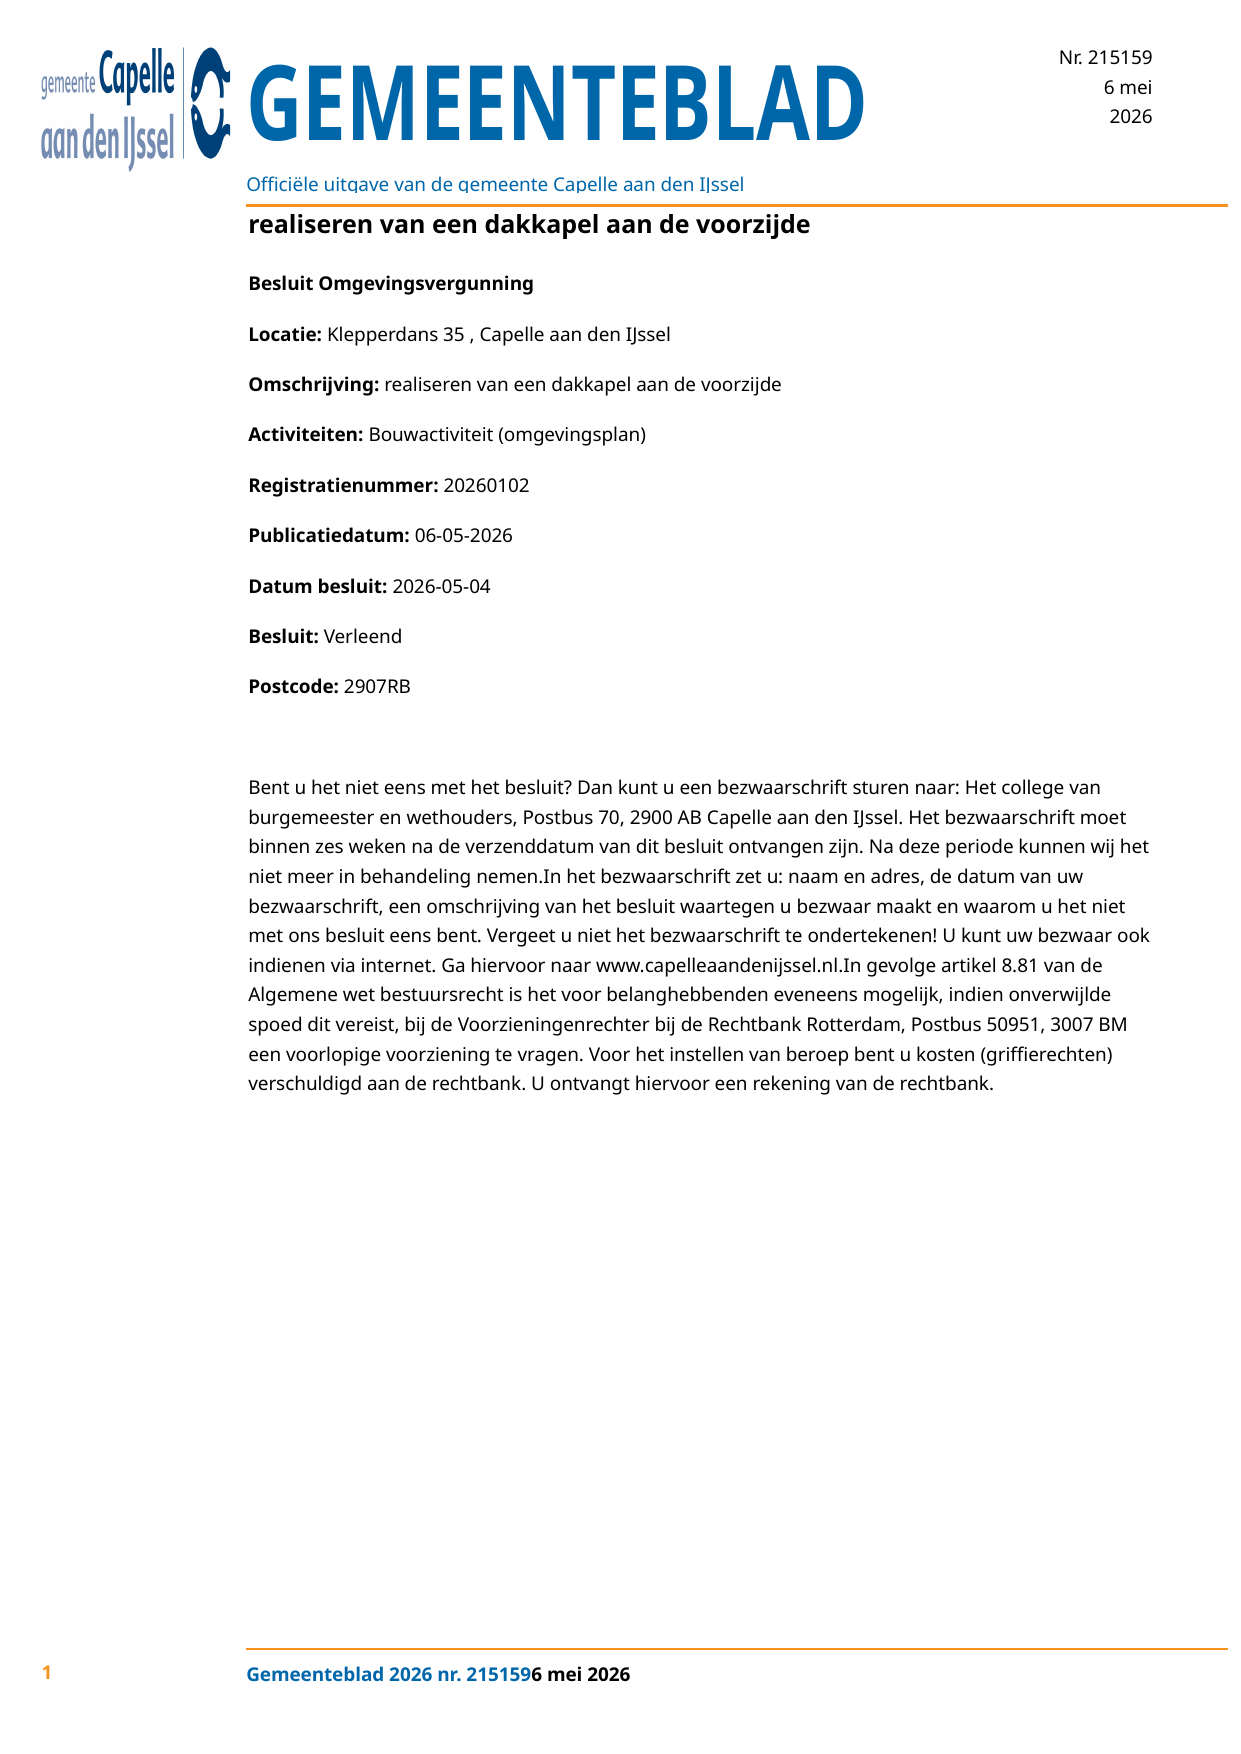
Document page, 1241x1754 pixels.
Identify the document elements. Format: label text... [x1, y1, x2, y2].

text Datum besluit: 2026-05-04 [248, 573, 1152, 598]
text Omschrijving: realiseren van een dakkapel aan de voorzijde [248, 371, 1152, 397]
picture [41, 47, 231, 172]
text Postcode: 2907RB [248, 674, 1152, 699]
text Registratienummer: 20260102 [248, 472, 1152, 498]
text Besluit Omgevingsvergunning [248, 270, 1152, 296]
text Locatie: Klepperdans 35 , Capelle aan den IJssel [248, 321, 1152, 346]
text realiseren van een dakkapel aan de voorzijde [248, 207, 1152, 241]
text Publicatiedatum: 06-05-2026 [248, 522, 1152, 548]
text Besluit: Verleend [248, 623, 1152, 649]
text Activiteiten: Bouwactiviteit (omgevingsplan) [248, 422, 1152, 447]
text Bent u het niet eens met het besluit? Dan kunt u een bezwaarschrift sturen naar: Het college van burgemeester en wethouders, Postbus 70, 2900 AB Capelle aan den IJssel. Het bezwaarschrift moet binnen zes weken na de verzenddatum van dit besluit ontvangen zijn. Na deze periode kunnen wij het niet meer in behandeling nemen.In het bezwaarschrift zet u: naam en adres, de datum van uw bezwaarschrift, een omschrijving van het besluit waartegen u bezwaar maakt en waarom u het niet met ons besluit eens bent. Vergeet u niet het bezwaarschrift te ondertekenen! U kunt uw bezwaar ook indienen via internet. Ga hiervoor naar www.capelleaandenijssel.nl.In gevolge artikel 8.81 van de Algemene wet bestuursrecht is het voor belanghebbenden eveneens mogelijk, indien onverwijlde spoed dit vereist, bij de Voorzieningenrechter bij de Rechtbank Rotterdam, Postbus 50951, 3007 BM een voorlopige voorziening te vragen. Voor het instellen van beroep bent u kosten (griffierechten) verschuldigd aan de rechtbank. U ontvangt hiervoor een rekening van de rechtbank. [248, 774, 1152, 1096]
